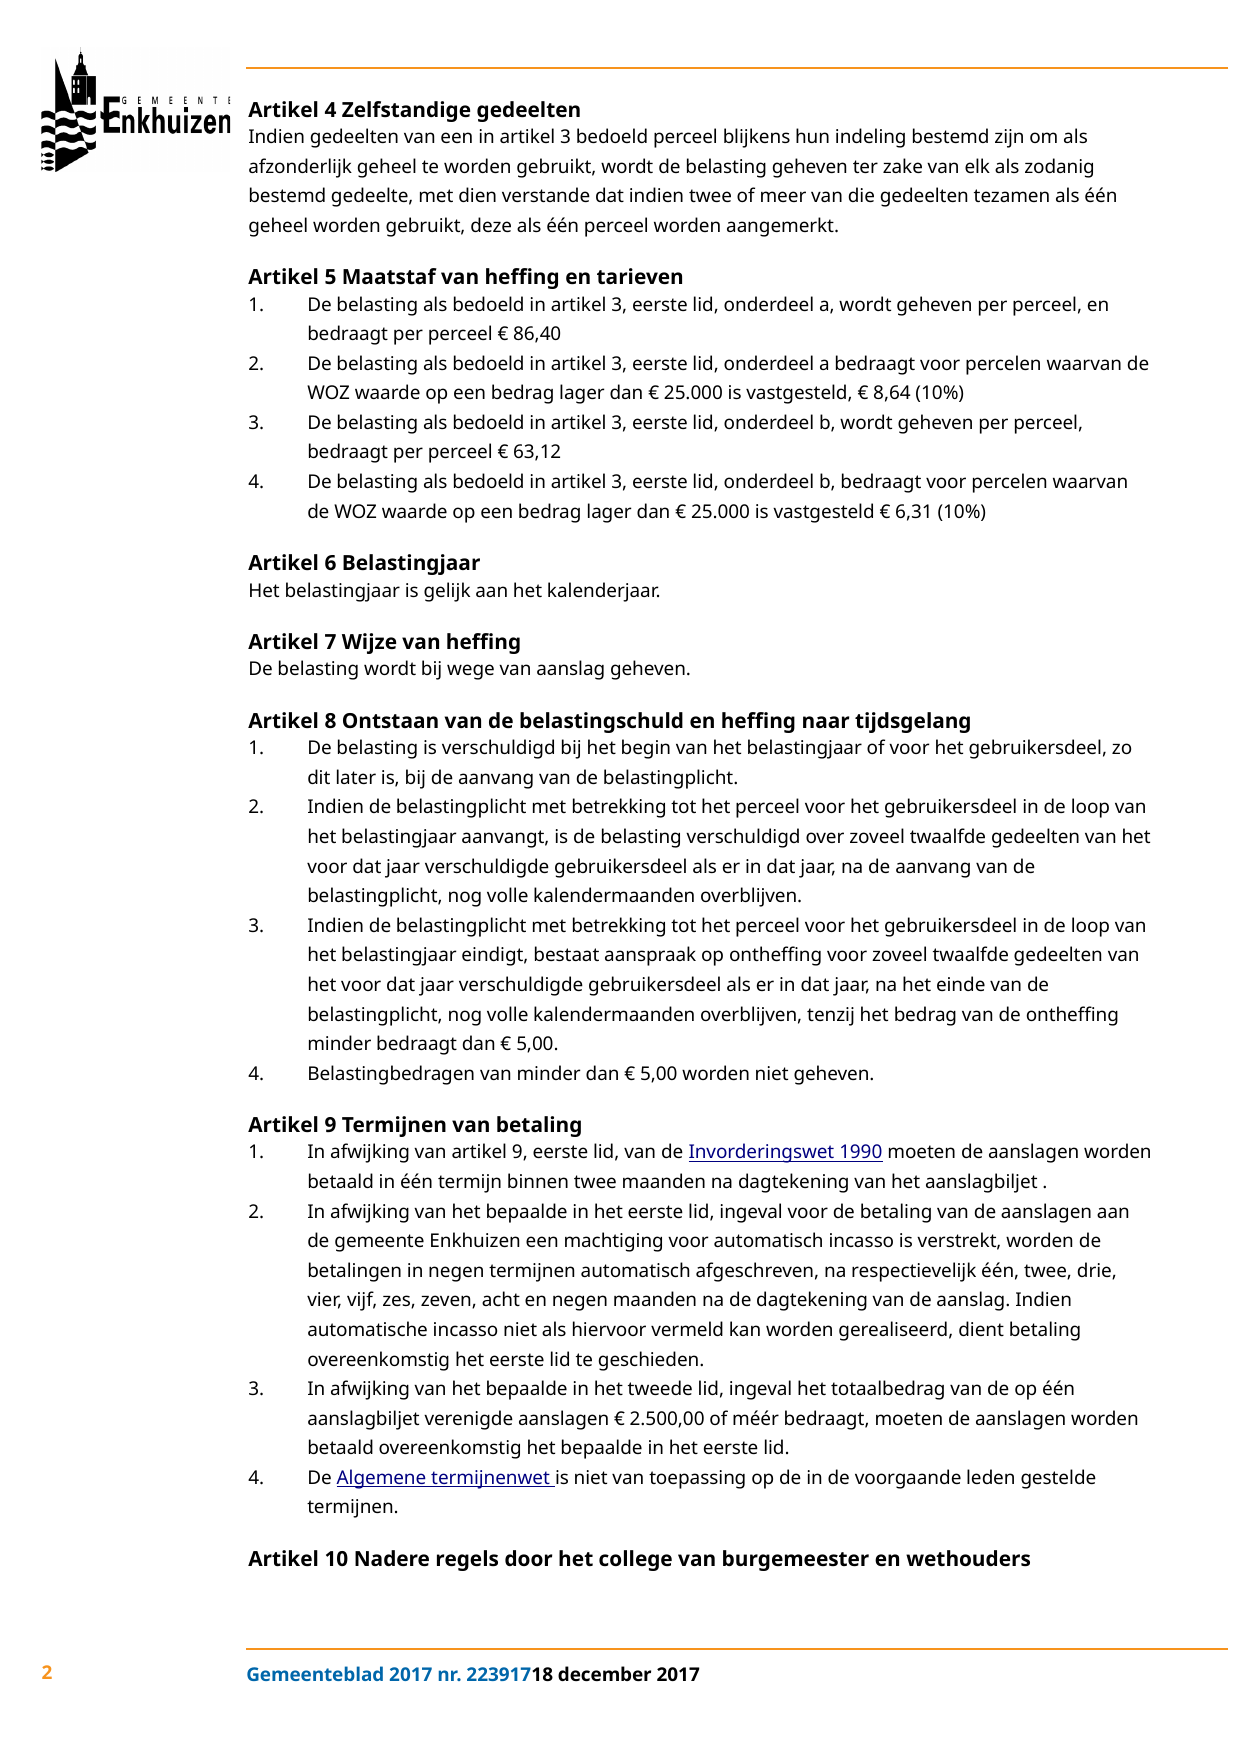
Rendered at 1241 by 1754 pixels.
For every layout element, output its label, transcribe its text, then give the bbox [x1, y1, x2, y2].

text Indien gedeelten van een in artikel 3 bedoeld perceel blijkens hun indeling bestemd zijn om als afzonderlijk geheel te worden gebruikt, wordt de belasting geheven ter zake van elk als zodanig bestemd gedeelte, met dien verstande dat indien twee of meer van die gedeelten tezamen als één geheel worden gebruikt, deze als één perceel worden aangemerkt. [248, 123, 1152, 238]
list Belastingbedragen van minder dan € 5,00 worden niet geheven. [248, 1060, 1152, 1086]
text De belasting wordt bij wege van aanslag geheven. [248, 656, 1152, 681]
list De belasting als bedoeld in artikel 3, eerste lid, onderdeel a bedraagt voor percelen waarvan de WOZ waarde op een bedrag lager dan € 25.000 is vastgesteld, € 8,64 (10%) [248, 350, 1152, 405]
text Artikel 8 Ontstaan van de belastingschuld en heffing naar tijdsgelang [248, 706, 1152, 734]
text Artikel 4 Zelfstandige gedeelten [248, 95, 1152, 123]
list De belasting is verschuldigd bij het begin van het belastingjaar of voor het gebruikersdeel, zo dit later is, bij de aanvang van de belastingplicht. [248, 734, 1152, 790]
picture [41, 47, 231, 172]
list In afwijking van het bepaalde in het tweede lid, ingeval het totaalbedrag van de op één aanslagbiljet verenigde aanslagen € 2.500,00 of méér bedraagt, moeten de aanslagen worden betaald overeenkomstig het bepaalde in het eerste lid. [248, 1375, 1152, 1460]
text Artikel 5 Maatstaf van heffing en tarieven [248, 262, 1152, 291]
list Indien de belastingplicht met betrekking tot het perceel voor het gebruikersdeel in de loop van het belastingjaar aanvangt, is de belasting verschuldigd over zoveel twaalfde gedeelten van het voor dat jaar verschuldigde gebruikersdeel als er in dat jaar, na de aanvang van de belastingplicht, nog volle kalendermaanden overblijven. [248, 794, 1152, 908]
list Indien de belastingplicht met betrekking tot het perceel voor het gebruikersdeel in de loop van het belastingjaar eindigt, bestaat aanspraak op ontheffing voor zoveel twaalfde gedeelten van het voor dat jaar verschuldigde gebruikersdeel als er in dat jaar, na het einde van de belastingplicht, nog volle kalendermaanden overblijven, tenzij het bedrag van de ontheffing minder bedraagt dan € 5,00. [248, 912, 1152, 1056]
text Artikel 9 Termijnen van betaling [248, 1110, 1152, 1139]
list De belasting als bedoeld in artikel 3, eerste lid, onderdeel a, wordt geheven per perceel, en bedraagt per perceel € 86,40 [248, 291, 1152, 346]
list De Algemene termijnenwet is niet van toepassing op de in de voorgaande leden gestelde termijnen. [248, 1464, 1152, 1519]
text Artikel 6 Belastingjaar [248, 548, 1152, 577]
text Artikel 10 Nadere regels door het college van burgemeester en wethouders [248, 1544, 1152, 1573]
list De belasting als bedoeld in artikel 3, eerste lid, onderdeel b, bedraagt voor percelen waarvan de WOZ waarde op een bedrag lager dan € 25.000 is vastgesteld € 6,31 (10%) [248, 468, 1152, 524]
text Het belastingjaar is gelijk aan het kalenderjaar. [248, 577, 1152, 602]
list De belasting als bedoeld in artikel 3, eerste lid, onderdeel b, wordt geheven per perceel, bedraagt per perceel € 63,12 [248, 409, 1152, 464]
list In afwijking van het bepaalde in het eerste lid, ingeval voor de betaling van de aanslagen aan de gemeente Enkhuizen een machtiging voor automatisch incasso is verstrekt, worden de betalingen in negen termijnen automatisch afgeschreven, na respectievelijk één, twee, drie, vier, vijf, zes, zeven, acht en negen maanden na de dagtekening van de aanslag. Indien automatische incasso niet als hiervoor vermeld kan worden gerealiseerd, dient betaling overeenkomstig het eerste lid te geschieden. [248, 1198, 1152, 1372]
text Artikel 7 Wijze van heffing [248, 627, 1152, 656]
list In afwijking van artikel 9, eerste lid, van de Invorderingswet 1990 moeten de aanslagen worden betaald in één termijn binnen twee maanden na dagtekening van het aanslagbiljet . [248, 1139, 1152, 1194]
